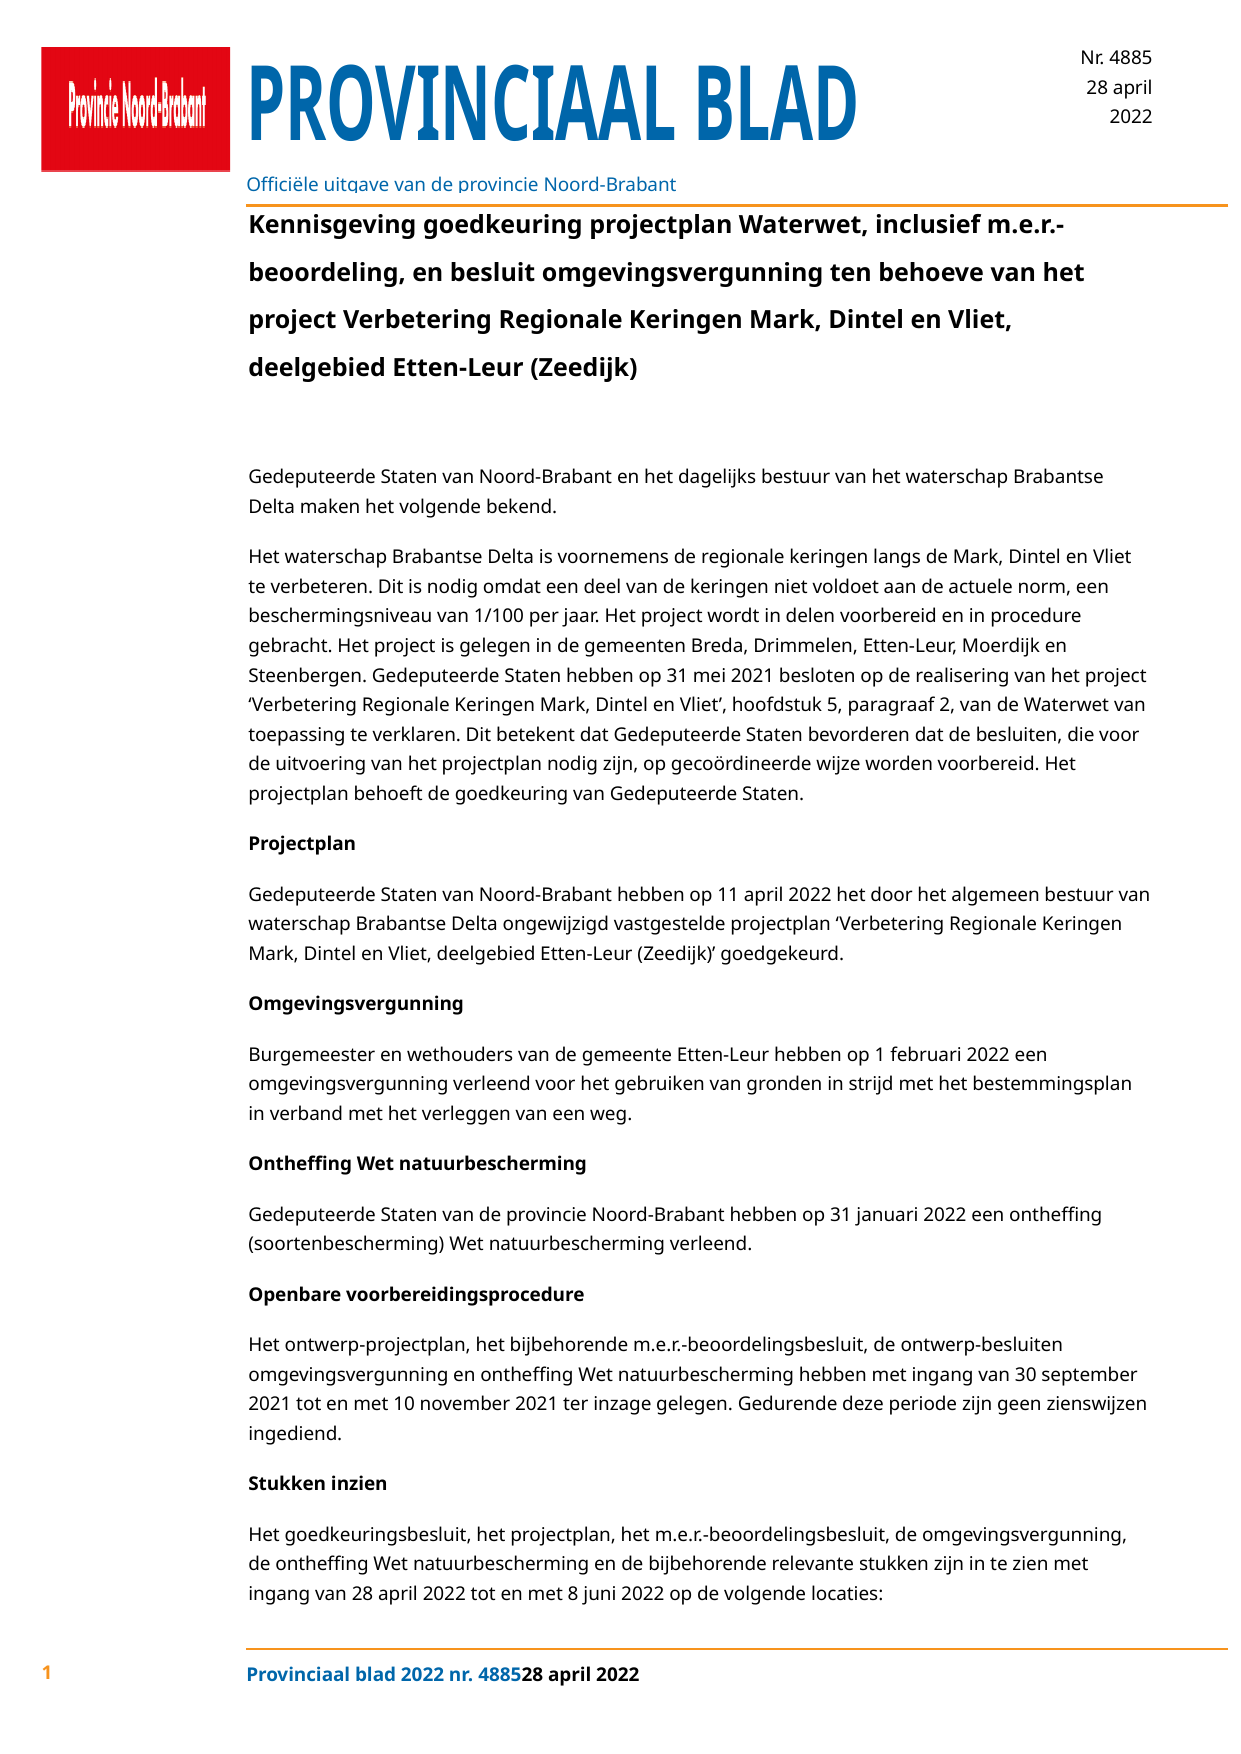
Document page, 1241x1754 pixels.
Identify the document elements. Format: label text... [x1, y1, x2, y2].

text Openbare voorbereidingsprocedure [248, 1281, 1152, 1307]
text Het waterschap Brabantse Delta is voornemens de regionale keringen langs de Mark, Dintel en Vliet te verbeteren. Dit is nodig omdat een deel van de keringen niet voldoet aan de actuele norm, een beschermingsniveau van 1/100 per jaar. Het project wordt in delen voorbereid en in procedure gebracht. Het project is gelegen in de gemeenten Breda, Drimmelen, Etten-Leur, Moerdijk en Steenbergen. Gedeputeerde Staten hebben op 31 mei 2021 besloten op de realisering van het project ‘Verbetering Regionale Keringen Mark, Dintel en Vliet’, hoofdstuk 5, paragraaf 2, van de Waterwet van toepassing te verklaren. Dit betekent dat Gedeputeerde Staten bevorderen dat de besluiten, die voor de uitvoering van het projectplan nodig zijn, op gecoördineerde wijze worden voorbereid. Het projectplan behoeft de goedkeuring van Gedeputeerde Staten. [248, 543, 1152, 806]
text Gedeputeerde Staten van Noord-Brabant hebben op 11 april 2022 het door het algemeen bestuur van waterschap Brabantse Delta ongewijzigd vastgestelde projectplan ‘Verbetering Regionale Keringen Mark, Dintel en Vliet, deelgebied Etten-Leur (Zeedijk)’ goedgekeurd. [248, 881, 1152, 966]
text Stukken inzien [248, 1471, 1152, 1496]
text Omgevingsvergunning [248, 991, 1152, 1016]
text Gedeputeerde Staten van Noord-Brabant en het dagelijks bestuur van het waterschap Brabantse Delta maken het volgende bekend. [248, 463, 1152, 519]
picture [41, 47, 231, 172]
text Kennisgeving goedkeuring projectplan Waterwet, inclusief m.e.r.-beoordeling, en besluit omgevingsvergunning ten behoeve van het project Verbetering Regionale Keringen Mark, Dintel en Vliet, deelgebied Etten-Leur (Zeedijk) [248, 207, 1152, 384]
text Het goedkeuringsbesluit, het projectplan, het m.e.r.-beoordelingsbesluit, de omgevingsvergunning, de ontheffing Wet natuurbescherming en de bijbehorende relevante stukken zijn in te zien met ingang van 28 april 2022 tot en met 8 juni 2022 op de volgende locaties: [248, 1521, 1152, 1606]
text Burgemeester en wethouders van de gemeente Etten-Leur hebben op 1 februari 2022 een omgevingsvergunning verleend voor het gebruiken van gronden in strijd met het bestemmingsplan in verband met het verleggen van een weg. [248, 1041, 1152, 1126]
text Gedeputeerde Staten van de provincie Noord-Brabant hebben op 31 januari 2022 een ontheffing (soortenbescherming) Wet natuurbescherming verleend. [248, 1201, 1152, 1256]
text Projectplan [248, 831, 1152, 856]
text Ontheffing Wet natuurbescherming [248, 1151, 1152, 1176]
text Het ontwerp-projectplan, het bijbehorende m.e.r.-beoordelingsbesluit, de ontwerp-besluiten omgevingsvergunning en ontheffing Wet natuurbescherming hebben met ingang van 30 september 2021 tot en met 10 november 2021 ter inzage gelegen. Gedurende deze periode zijn geen zienswijzen ingediend. [248, 1331, 1152, 1446]
